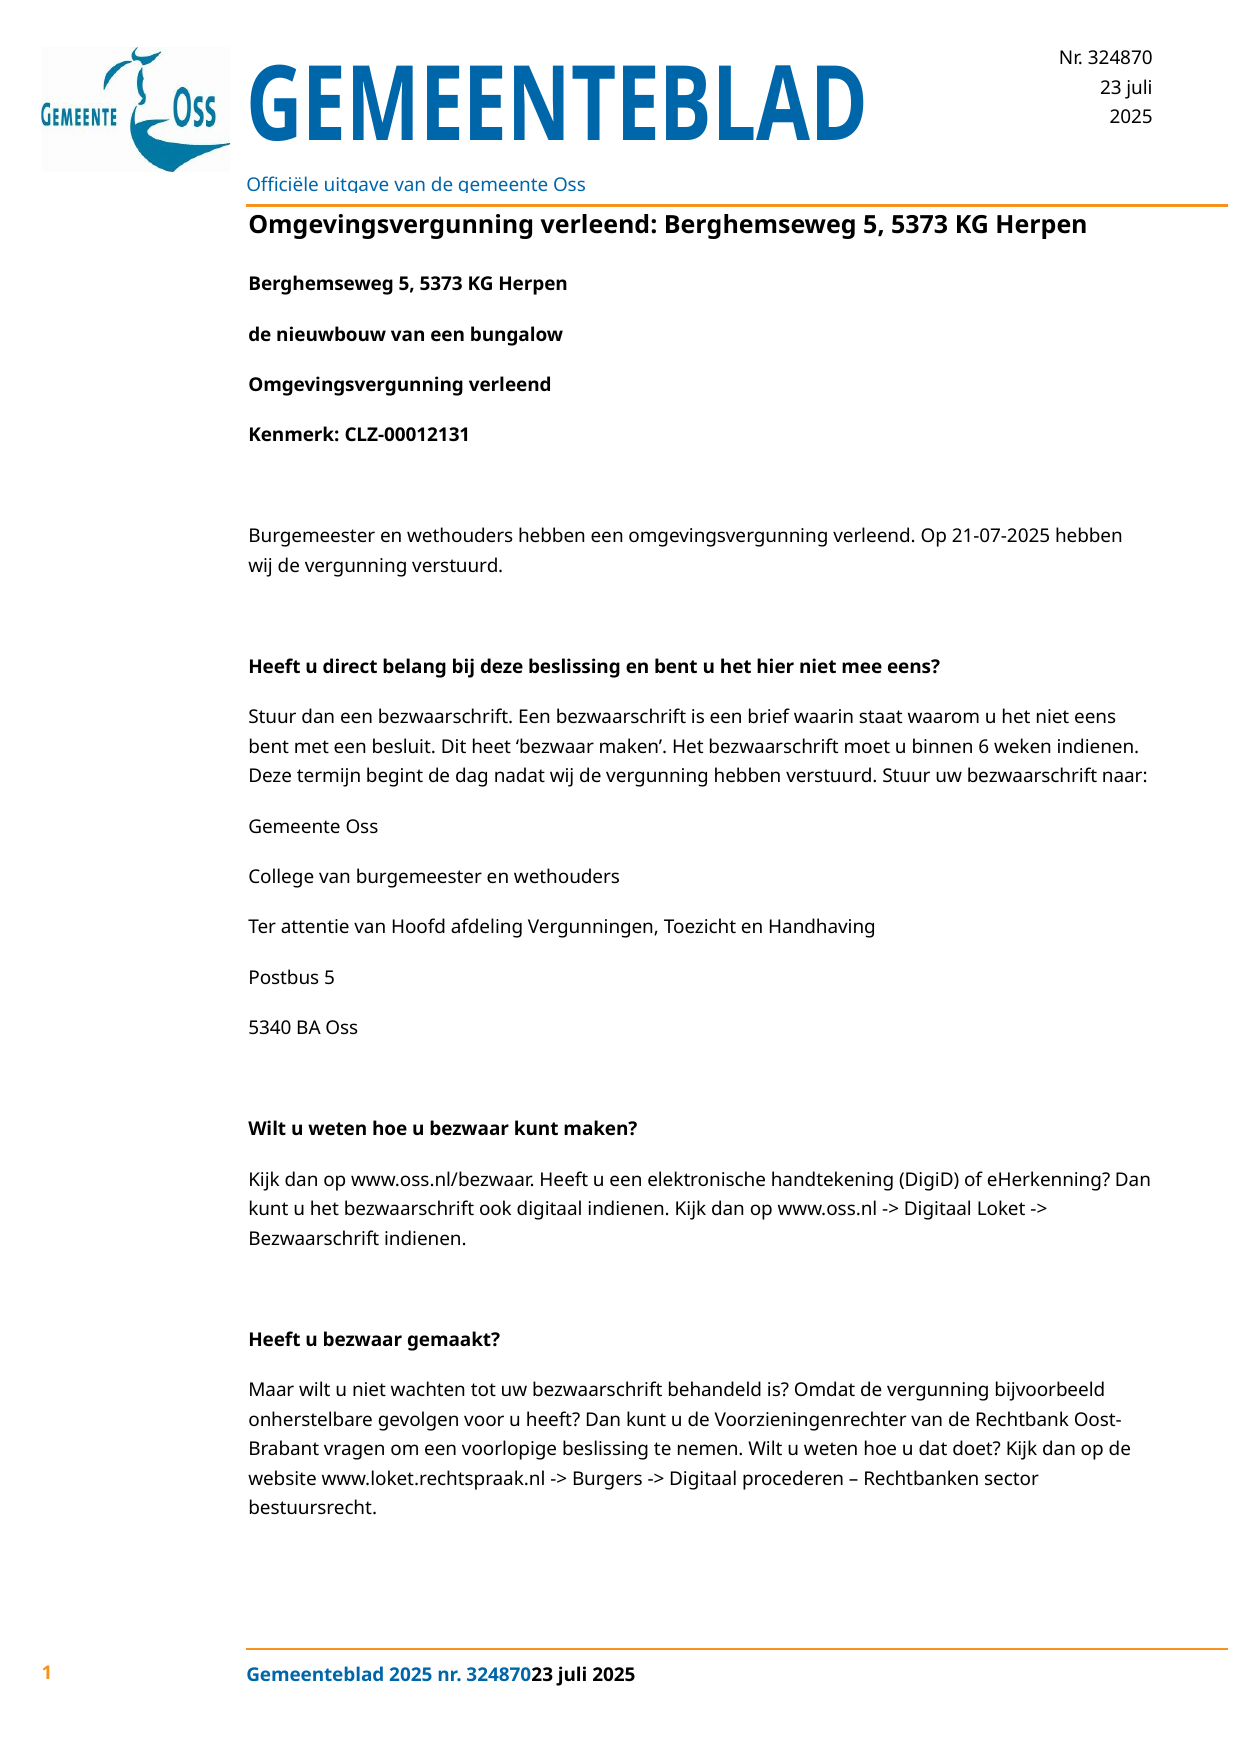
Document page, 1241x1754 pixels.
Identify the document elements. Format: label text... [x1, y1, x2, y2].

text Omgevingsvergunning verleend: Berghemseweg 5, 5373 KG Herpen [248, 207, 1152, 241]
text Wilt u weten hoe u bezwaar kunt maken? [248, 1115, 1152, 1141]
text Kenmerk: CLZ-00012131 [248, 422, 1152, 447]
text Ter attentie van Hoofd afdeling Vergunningen, Toezicht en Handhaving [248, 914, 1152, 939]
text Burgemeester en wethouders hebben een omgevingsvergunning verleend. Op 21-07-2025 hebben wij de vergunning verstuurd. [248, 522, 1152, 578]
text Berghemseweg 5, 5373 KG Herpen [248, 270, 1152, 296]
picture [41, 47, 231, 172]
text Gemeente Oss [248, 813, 1152, 838]
text de nieuwbouw van een bungalow [248, 321, 1152, 346]
text College van burgemeester en wethouders [248, 863, 1152, 889]
text 5340 BA Oss [248, 1014, 1152, 1040]
text Kijk dan op www.oss.nl/bezwaar. Heeft u een elektronische handtekening (DigiD) of eHerkenning? Dan kunt u het bezwaarschrift ook digitaal indienen. Kijk dan op www.oss.nl -> Digitaal Loket -> Bezwaarschrift indienen. [248, 1166, 1152, 1251]
text Heeft u bezwaar gemaakt? [248, 1326, 1152, 1351]
text Omgevingsvergunning verleend [248, 371, 1152, 397]
text Postbus 5 [248, 964, 1152, 990]
text Maar wilt u niet wachten tot uw bezwaarschrift behandeld is? Omdat de vergunning bijvoorbeeld onherstelbare gevolgen voor u heeft? Dan kunt u de Voorzieningenrechter van de Rechtbank Oost-Brabant vragen om een voorlopige beslissing te nemen. Wilt u weten hoe u dat doet? Kijk dan op de website www.loket.rechtspraak.nl -> Burgers -> Digitaal procederen – Rechtbanken sector bestuursrecht. [248, 1376, 1152, 1520]
text Heeft u direct belang bij deze beslissing en bent u het hier niet mee eens? [248, 653, 1152, 678]
text Stuur dan een bezwaarschrift. Een bezwaarschrift is een brief waarin staat waarom u het niet eens bent met een besluit. Dit heet ‘bezwaar maken’. Het bezwaarschrift moet u binnen 6 weken indienen. Deze termijn begint de dag nadat wij de vergunning hebben verstuurd. Stuur uw bezwaarschrift naar: [248, 703, 1152, 788]
